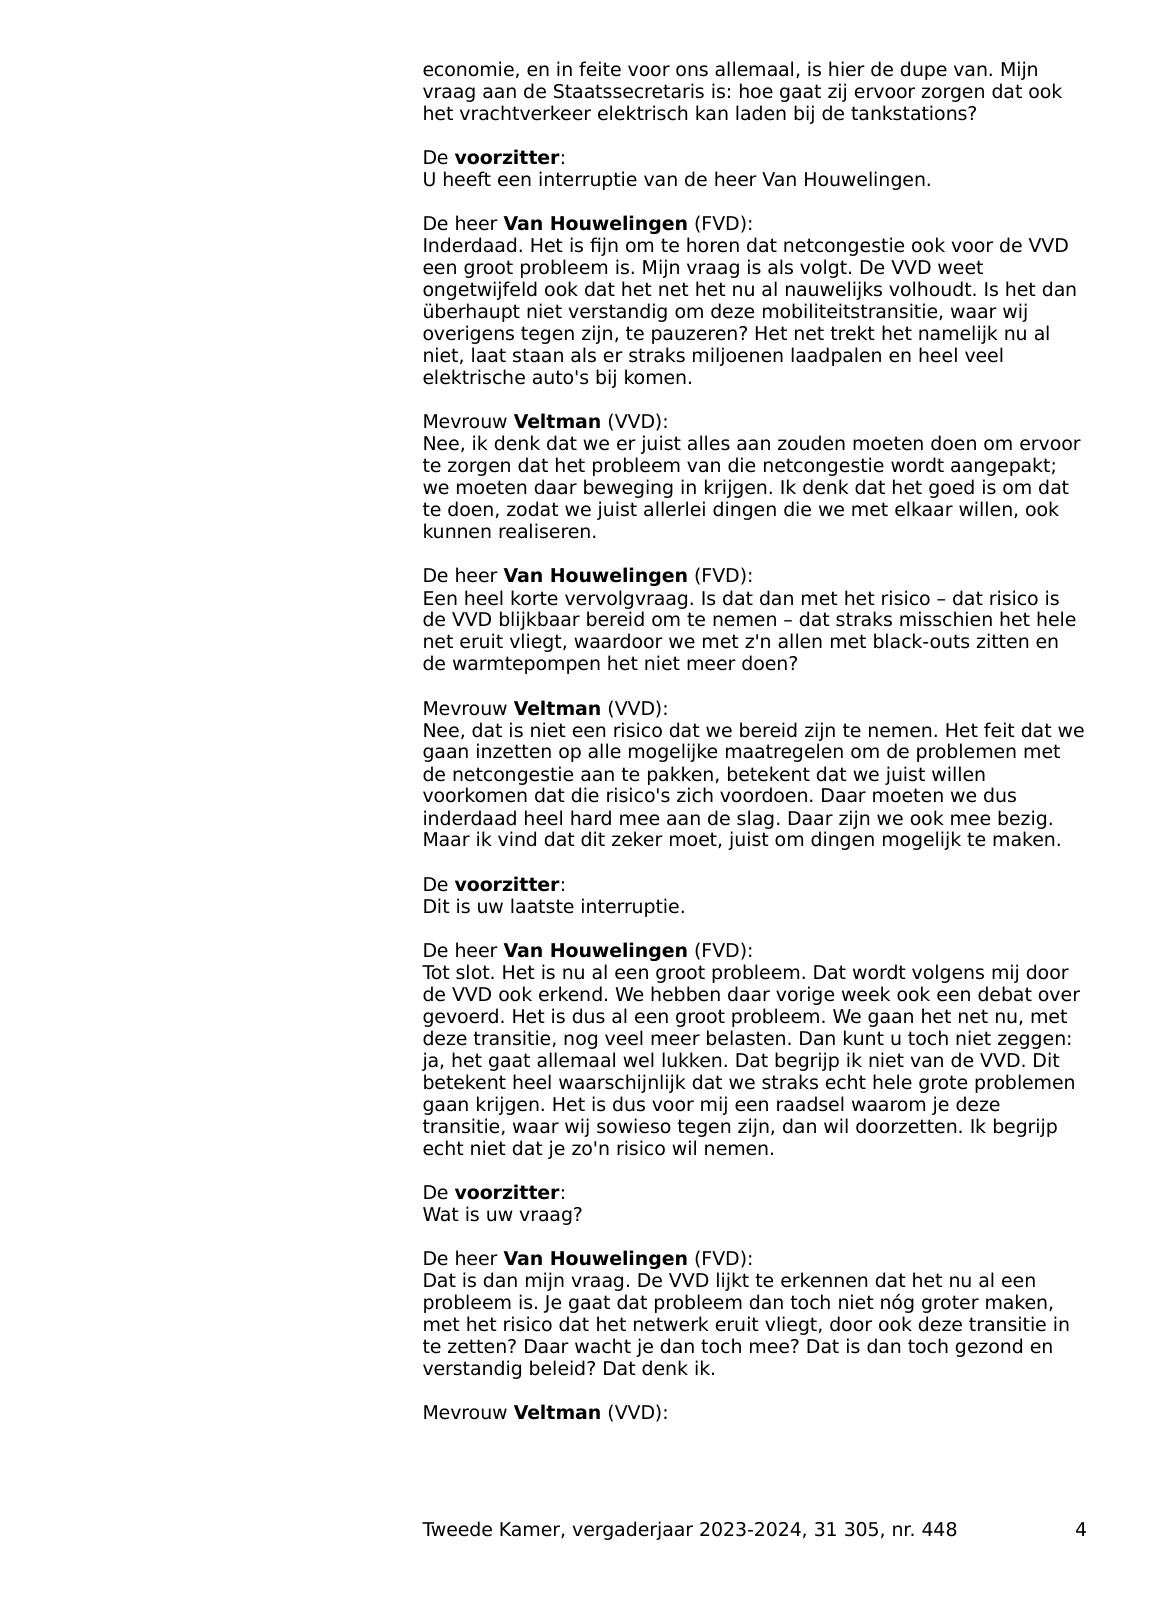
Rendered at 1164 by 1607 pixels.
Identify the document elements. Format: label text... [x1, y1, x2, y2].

text De heer Van Houwelingen (FVD): [422, 1248, 1087, 1270]
text U heeft een interruptie van de heer Van Houwelingen. [422, 169, 1087, 191]
text De voorzitter: [422, 873, 1087, 896]
text economie, en in feite voor ons allemaal, is hier de dupe van. Mijn vraag aan de Staatssecretaris is: hoe gaat zij ervoor zorgen dat ook het vrachtverkeer elektrisch kan laden bij de tankstations? [422, 59, 1087, 125]
text Dit is uw laatste interruptie. [422, 896, 1087, 917]
text Mevrouw Veltman (VVD): [422, 1402, 1087, 1424]
text Mevrouw Veltman (VVD): [422, 697, 1087, 719]
text De heer Van Houwelingen (FVD): [422, 940, 1087, 962]
text Nee, ik denk dat we er juist alles aan zouden moeten doen om ervoor te zorgen dat het probleem van die netcongestie wordt aangepakt; we moeten daar beweging in krijgen. Ik denk dat het goed is om dat te doen, zodat we juist allerlei dingen die we met elkaar willen, ook kunnen realiseren. [422, 433, 1087, 543]
text De heer Van Houwelingen (FVD): [422, 213, 1087, 235]
text Tot slot. Het is nu al een groot probleem. Dat wordt volgens mij door de VVD ook erkend. We hebben daar vorige week ook een debat over gevoerd. Het is dus al een groot probleem. We gaan het net nu, met deze transitie, nog veel meer belasten. Dan kunt u toch niet zeggen: ja, het gaat allemaal wel lukken. Dat begrijp ik niet van de VVD. Dit betekent heel waarschijnlijk dat we straks echt hele grote problemen gaan krijgen. Het is dus voor mij een raadsel waarom je deze transitie, waar wij sowieso tegen zijn, dan wil doorzetten. Ik begrijp echt niet dat je zo'n risico wil nemen. [422, 962, 1087, 1159]
text Inderdaad. Het is fijn om te horen dat netcongestie ook voor de VVD een groot probleem is. Mijn vraag is als volgt. De VVD weet ongetwijfeld ook dat het net het nu al nauwelijks volhoudt. Is het dan überhaupt niet verstandig om deze mobiliteitstransitie, waar wij overigens tegen zijn, te pauzeren? Het net trekt het namelijk nu al niet, laat staan als er straks miljoenen laadpalen en heel veel elektrische auto's bij komen. [422, 235, 1087, 389]
text De heer Van Houwelingen (FVD): [422, 565, 1087, 587]
text Nee, dat is niet een risico dat we bereid zijn te nemen. Het feit dat we gaan inzetten op alle mogelijke maatregelen om de problemen met de netcongestie aan te pakken, betekent dat we juist willen voorkomen dat die risico's zich voordoen. Daar moeten we dus inderdaad heel hard mee aan de slag. Daar zijn we ook mee bezig. Maar ik vind dat dit zeker moet, juist om dingen mogelijk te maken. [422, 719, 1087, 851]
text Dat is dan mijn vraag. De VVD lijkt te erkennen dat het nu al een probleem is. Je gaat dat probleem dan toch niet nóg groter maken, met het risico dat het netwerk eruit vliegt, door ook deze transitie in te zetten? Daar wacht je dan toch mee? Dat is dan toch gezond en verstandig beleid? Dat denk ik. [422, 1270, 1087, 1380]
text De voorzitter: [422, 147, 1087, 169]
text Wat is uw vraag? [422, 1204, 1087, 1226]
text Een heel korte vervolgvraag. Is dat dan met het risico – dat risico is de VVD blijkbaar bereid om te nemen – dat straks misschien het hele net eruit vliegt, waardoor we met z'n allen met black-outs zitten en de warmtepompen het niet meer doen? [422, 587, 1087, 675]
text De voorzitter: [422, 1182, 1087, 1204]
text Mevrouw Veltman (VVD): [422, 411, 1087, 433]
